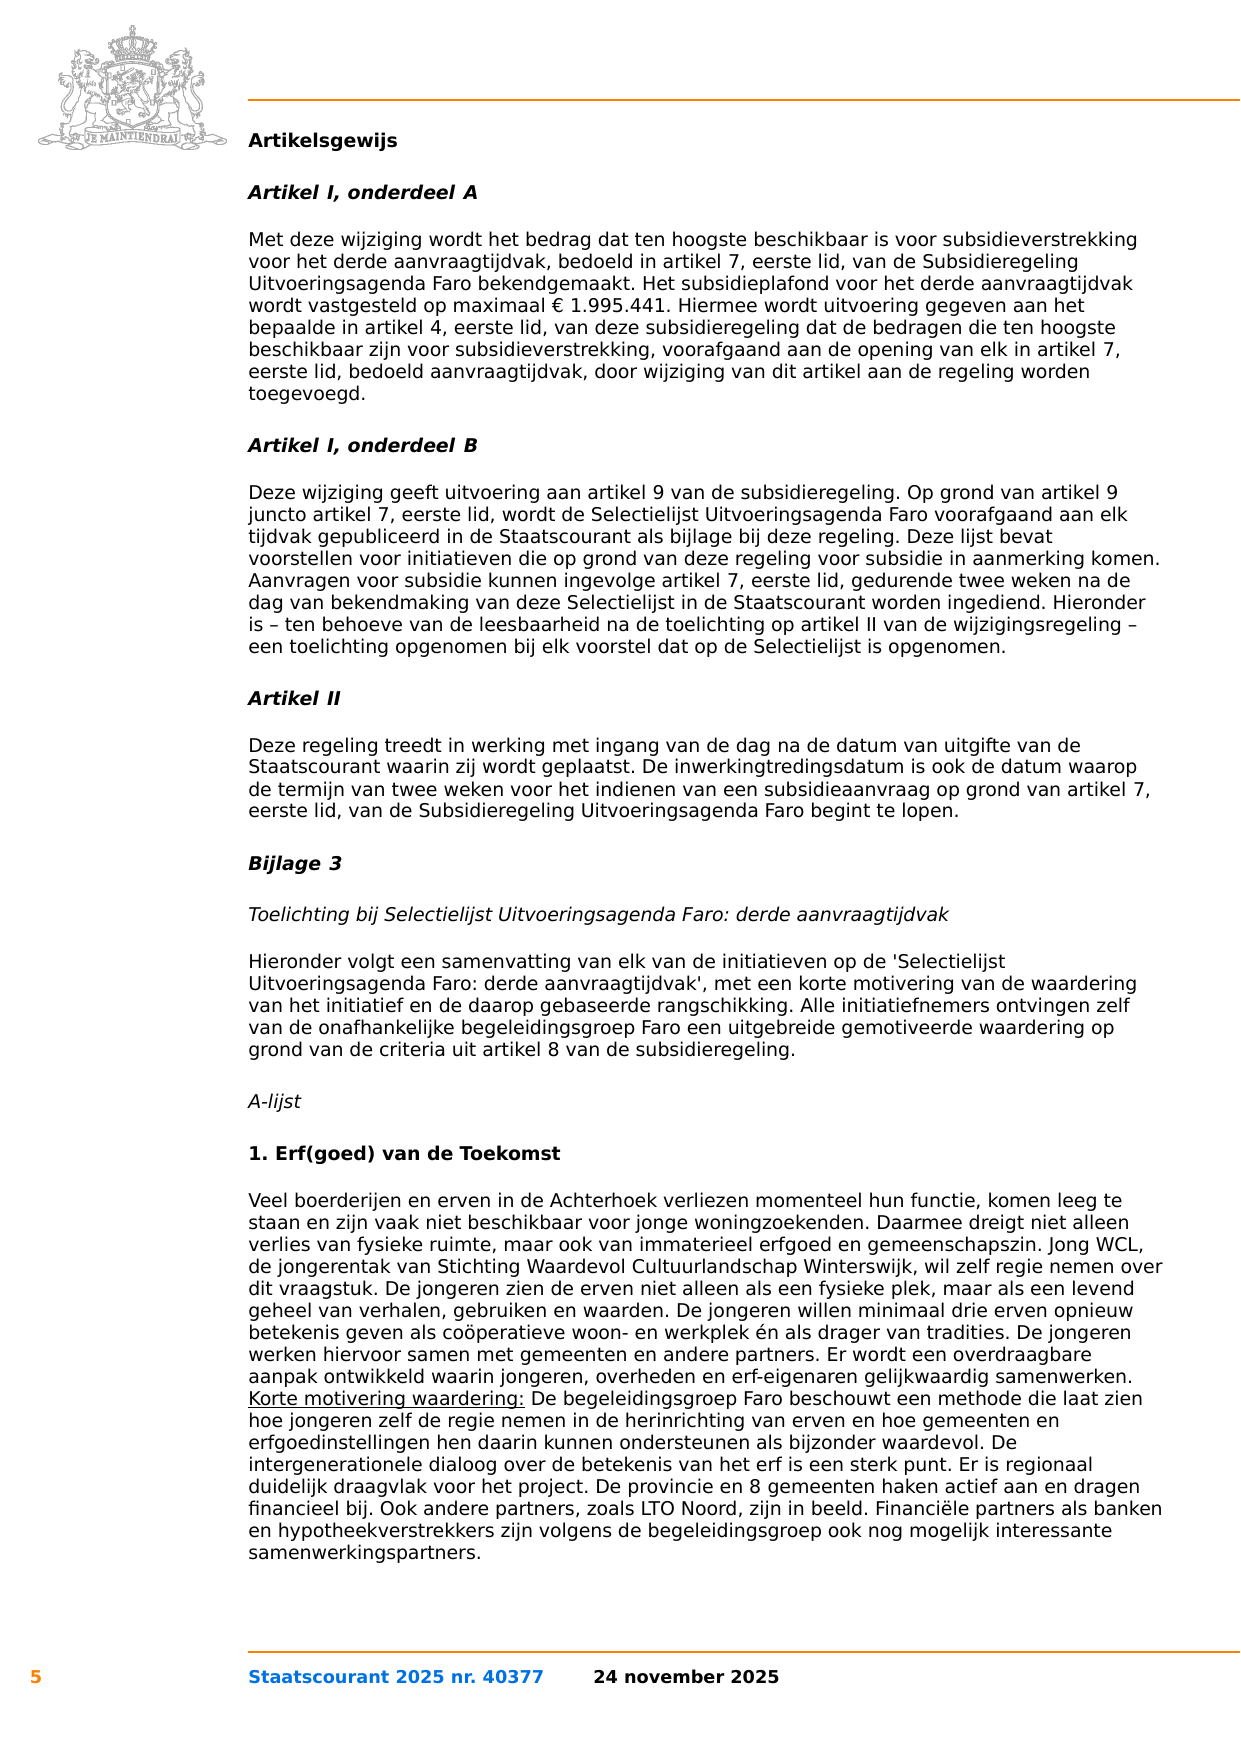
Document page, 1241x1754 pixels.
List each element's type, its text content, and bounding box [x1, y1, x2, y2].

text Deze regeling treedt in werking met ingang van de dag na de datum van uitgifte van de Staatscourant waarin zij wordt geplaatst. De inwerkingtredingsdatum is ook de datum waarop de termijn van twee weken voor het indienen van een subsidieaanvraag op grond van artikel 7, eerste lid, van de Subsidieregeling Uitvoeringsagenda Faro begint te lopen. [248, 734, 1163, 822]
picture [38, 25, 227, 150]
subtitle A-lijst [248, 1091, 1163, 1113]
text Met deze wijziging wordt het bedrag dat ten hoogste beschikbaar is voor subsidieverstrekking voor het derde aanvraagtijdvak, bedoeld in artikel 7, eerste lid, van de Subsidieregeling Uitvoeringsagenda Faro bekendgemaakt. Het subsidieplafond voor het derde aanvraagtijdvak wordt vastgesteld op maximaal € 1.995.441. Hiermee wordt uitvoering gegeven aan het bepaalde in artikel 4, eerste lid, van deze subsidieregeling dat de bedragen die ten hoogste beschikbaar zijn voor subsidieverstrekking, voorafgaand aan de opening van elk in artikel 7, eerste lid, bedoeld aanvraagtijdvak, door wijziging van dit artikel aan de regeling worden toegevoegd. [248, 229, 1163, 405]
subtitle Artikel I, onderdeel B [248, 435, 1163, 457]
subtitle Artikelsgewijs [248, 130, 1163, 152]
subtitle 1. Erf(goed) van de Toekomst [248, 1143, 1163, 1165]
subtitle Bijlage 3 [248, 852, 1163, 874]
text Deze wijziging geeft uitvoering aan artikel 9 van de subsidieregeling. Op grond van artikel 9 juncto artikel 7, eerste lid, wordt de Selectielijst Uitvoeringsagenda Faro voorafgaand aan elk tijdvak gepubliceerd in de Staatscourant als bijlage bij deze regeling. Deze lijst bevat voorstellen voor initiatieven die op grond van deze regeling voor subsidie in aanmerking komen. Aanvragen voor subsidie kunnen ingevolge artikel 7, eerste lid, gedurende twee weken na de dag van bekendmaking van deze Selectielijst in de Staatscourant worden ingediend. Hieronder is – ten behoeve van de leesbaarheid na de toelichting op artikel II van de wijzigingsregeling – een toelichting opgenomen bij elk voorstel dat op de Selectielijst is opgenomen. [248, 482, 1163, 657]
text Hieronder volgt een samenvatting van elk van de initiatieven op de 'Selectielijst Uitvoeringsagenda Faro: derde aanvraagtijdvak', met een korte motivering van de waardering van het initiatief en de daarop gebaseerde rangschikking. Alle initiatiefnemers ontvingen zelf van de onafhankelijke begeleidingsgroep Faro een uitgebreide gemotiveerde waardering op grond van de criteria uit artikel 8 van de subsidieregeling. [248, 951, 1163, 1061]
subtitle Artikel II [248, 687, 1163, 709]
text Veel boerderijen en erven in de Achterhoek verliezen momenteel hun functie, komen leeg te staan en zijn vaak niet beschikbaar voor jonge woningzoekenden. Daarmee dreigt niet alleen verlies van fysieke ruimte, maar ook van immaterieel erfgoed en gemeenschapszin. Jong WCL, de jongerentak van Stichting Waardevol Cultuurlandschap Winterswijk, wil zelf regie nemen over dit vraagstuk. De jongeren zien de erven niet alleen als een fysieke plek, maar als een levend geheel van verhalen, gebruiken en waarden. De jongeren willen minimaal drie erven opnieuw betekenis geven als coöperatieve woon- en werkplek én als drager van tradities. De jongeren werken hiervoor samen met gemeenten en andere partners. Er wordt een overdraagbare aanpak ontwikkeld waarin jongeren, overheden en erf-eigenaren gelijkwaardig samenwerken. [248, 1190, 1163, 1388]
subtitle Toelichting bij Selectielijst Uitvoeringsagenda Faro: derde aanvraagtijdvak [248, 904, 1163, 926]
subtitle Artikel I, onderdeel A [248, 182, 1163, 204]
text Korte motivering waardering: De begeleidingsgroep Faro beschouwt een methode die laat zien hoe jongeren zelf de regie nemen in de herinrichting van erven en hoe gemeenten en erfgoedinstellingen hen daarin kunnen ondersteunen als bijzonder waardevol. De intergenerationele dialoog over de betekenis van het erf is een sterk punt. Er is regionaal duidelijk draagvlak voor het project. De provincie en 8 gemeenten haken actief aan en dragen financieel bij. Ook andere partners, zoals LTO Noord, zijn in beeld. Financiële partners als banken en hypotheekverstrekkers zijn volgens de begeleidingsgroep ook nog mogelijk interessante samenwerkingspartners. [248, 1388, 1163, 1564]
